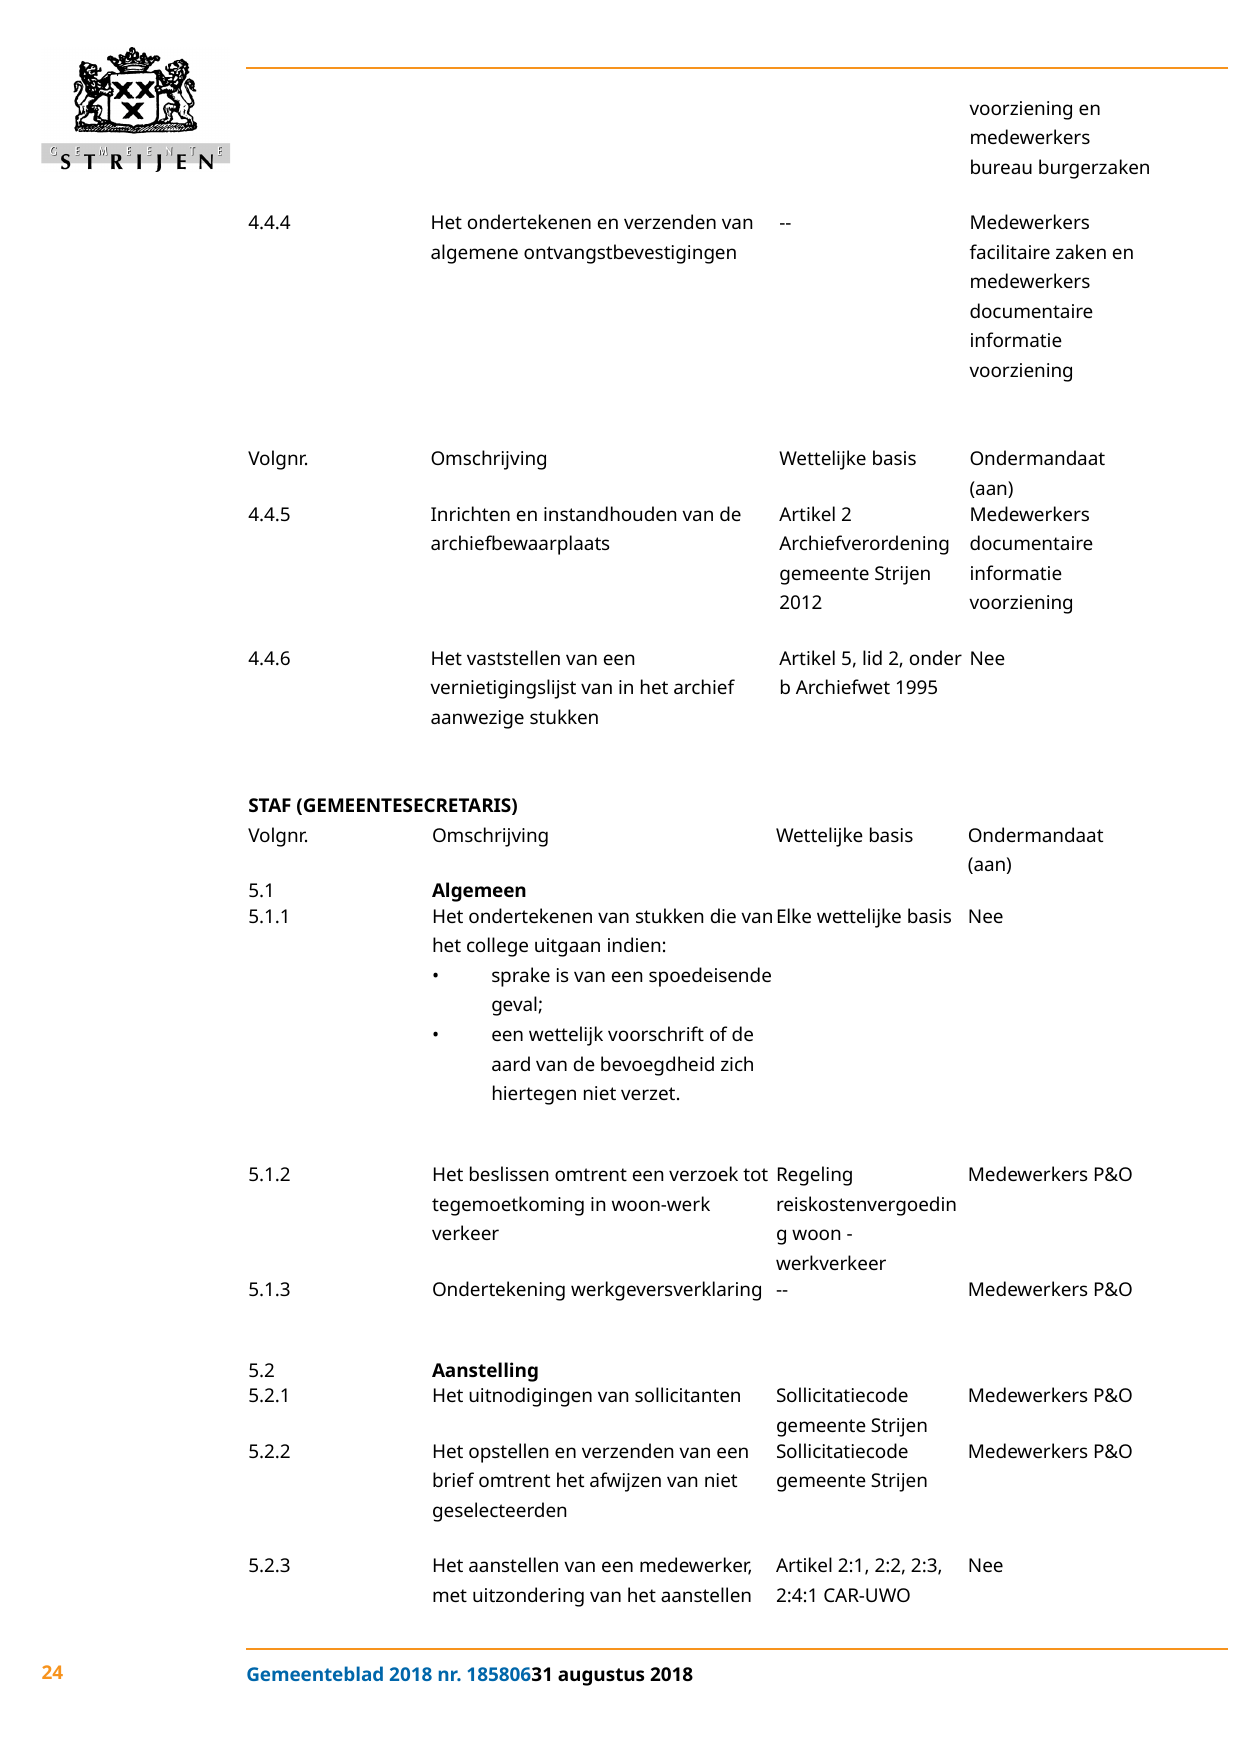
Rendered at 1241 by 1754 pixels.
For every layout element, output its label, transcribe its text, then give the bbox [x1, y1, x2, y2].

table_cell [432, 1136, 776, 1161]
table_cell [430, 95, 779, 209]
table_cell Elke wettelijke basis [776, 903, 968, 1136]
table_cell 5.1.2 [248, 1161, 432, 1276]
table_cell Nee [968, 1553, 1152, 1608]
table_cell Het opstellen en verzenden van een brief omtrent het afwijzen van niet geselecteerden [432, 1438, 776, 1552]
table_cell [248, 95, 430, 209]
picture [41, 47, 231, 172]
table_cell [248, 1331, 432, 1357]
table_cell Artikel 2:1, 2:2, 2:3, 2:4:1 CAR-UWO [776, 1553, 968, 1608]
table_cell Inrichten en instandhouden van de archiefbewaarplaats [430, 501, 779, 645]
table_cell Het ondertekenen en verzenden van algemene ontvangstbevestigingen [430, 209, 779, 412]
table_cell Algemeen [432, 877, 776, 903]
table_cell -- [779, 209, 969, 412]
table_header Volgnr. [248, 445, 430, 501]
table_cell Het uitnodigingen van sollicitanten [432, 1383, 776, 1438]
table_cell Artikel 5, lid 2, onder b Archiefwet 1995 [779, 645, 969, 759]
table_cell [968, 1357, 1152, 1383]
table_cell Het aanstellen van een medewerker, met uitzondering van het aanstellen [432, 1553, 776, 1608]
table_cell 5.2.2 [248, 1438, 432, 1552]
table_cell Medewerkers P&O [968, 1276, 1152, 1331]
table_cell Regeling reiskostenvergoeding woon - werkverkeer [776, 1161, 968, 1276]
table_header Ondermandaat (aan) [969, 445, 1152, 501]
table_header Volgnr. [248, 822, 432, 877]
table_cell Het ondertekenen van stukken die van het college uitgaan indien: sprake is van een spoedeisende geval; een wettelijk voorschrift of de aard van de bevoegdheid zich hiertegen niet verzet. [432, 903, 776, 1136]
table_cell Artikel 2 Archiefverordening gemeente Strijen 2012 [779, 501, 969, 645]
table_cell 4.4.4 [248, 209, 430, 412]
table_cell voorziening en medewerkers bureau burgerzaken [969, 95, 1152, 209]
table_cell [779, 95, 969, 209]
table_cell Nee [969, 645, 1152, 759]
table_cell [968, 1331, 1152, 1357]
table_header Wettelijke basis [776, 822, 968, 877]
table_header Omschrijving [430, 445, 779, 501]
table_cell Ondertekening werkgeversverklaring [432, 1276, 776, 1331]
table_cell [776, 1331, 968, 1357]
table_cell 5.2.3 [248, 1553, 432, 1608]
table_header Wettelijke basis [779, 445, 969, 501]
table_cell Aanstelling [432, 1357, 776, 1383]
table_cell Medewerkers documentaire informatie voorziening [969, 501, 1152, 645]
table_cell Sollicitatiecode gemeente Strijen [776, 1438, 968, 1552]
table_cell -- [776, 1276, 968, 1331]
table_cell 4.4.5 [248, 501, 430, 645]
table_cell 5.2 [248, 1357, 432, 1383]
table_cell 5.1.1 [248, 903, 432, 1136]
table_cell 4.4.6 [248, 645, 430, 759]
text STAF (GEMEENTESECRETARIS) [248, 792, 1152, 818]
table_cell [968, 1136, 1152, 1161]
table_cell [776, 1136, 968, 1161]
table_cell Nee [968, 903, 1152, 1136]
table_cell Medewerkers facilitaire zaken en medewerkers documentaire informatie voorziening [969, 209, 1152, 412]
table_cell 5.2.1 [248, 1383, 432, 1438]
table_header Omschrijving [432, 822, 776, 877]
table_cell 5.1.3 [248, 1276, 432, 1331]
table_cell [432, 1331, 776, 1357]
table_cell Het vaststellen van een vernietigingslijst van in het archief aanwezige stukken [430, 645, 779, 759]
table_cell Medewerkers P&O [968, 1438, 1152, 1552]
table_cell Sollicitatiecode gemeente Strijen [776, 1383, 968, 1438]
table_cell 5.1 [248, 877, 432, 903]
table_header Ondermandaat (aan) [968, 822, 1152, 877]
table_cell Medewerkers P&O [968, 1383, 1152, 1438]
table_cell Medewerkers P&O [968, 1161, 1152, 1276]
table_cell Het beslissen omtrent een verzoek tot tegemoetkoming in woon-werk verkeer [432, 1161, 776, 1276]
table_cell [968, 877, 1152, 903]
table_cell [248, 1136, 432, 1161]
table_cell [776, 1357, 968, 1383]
table_cell [776, 877, 968, 903]
